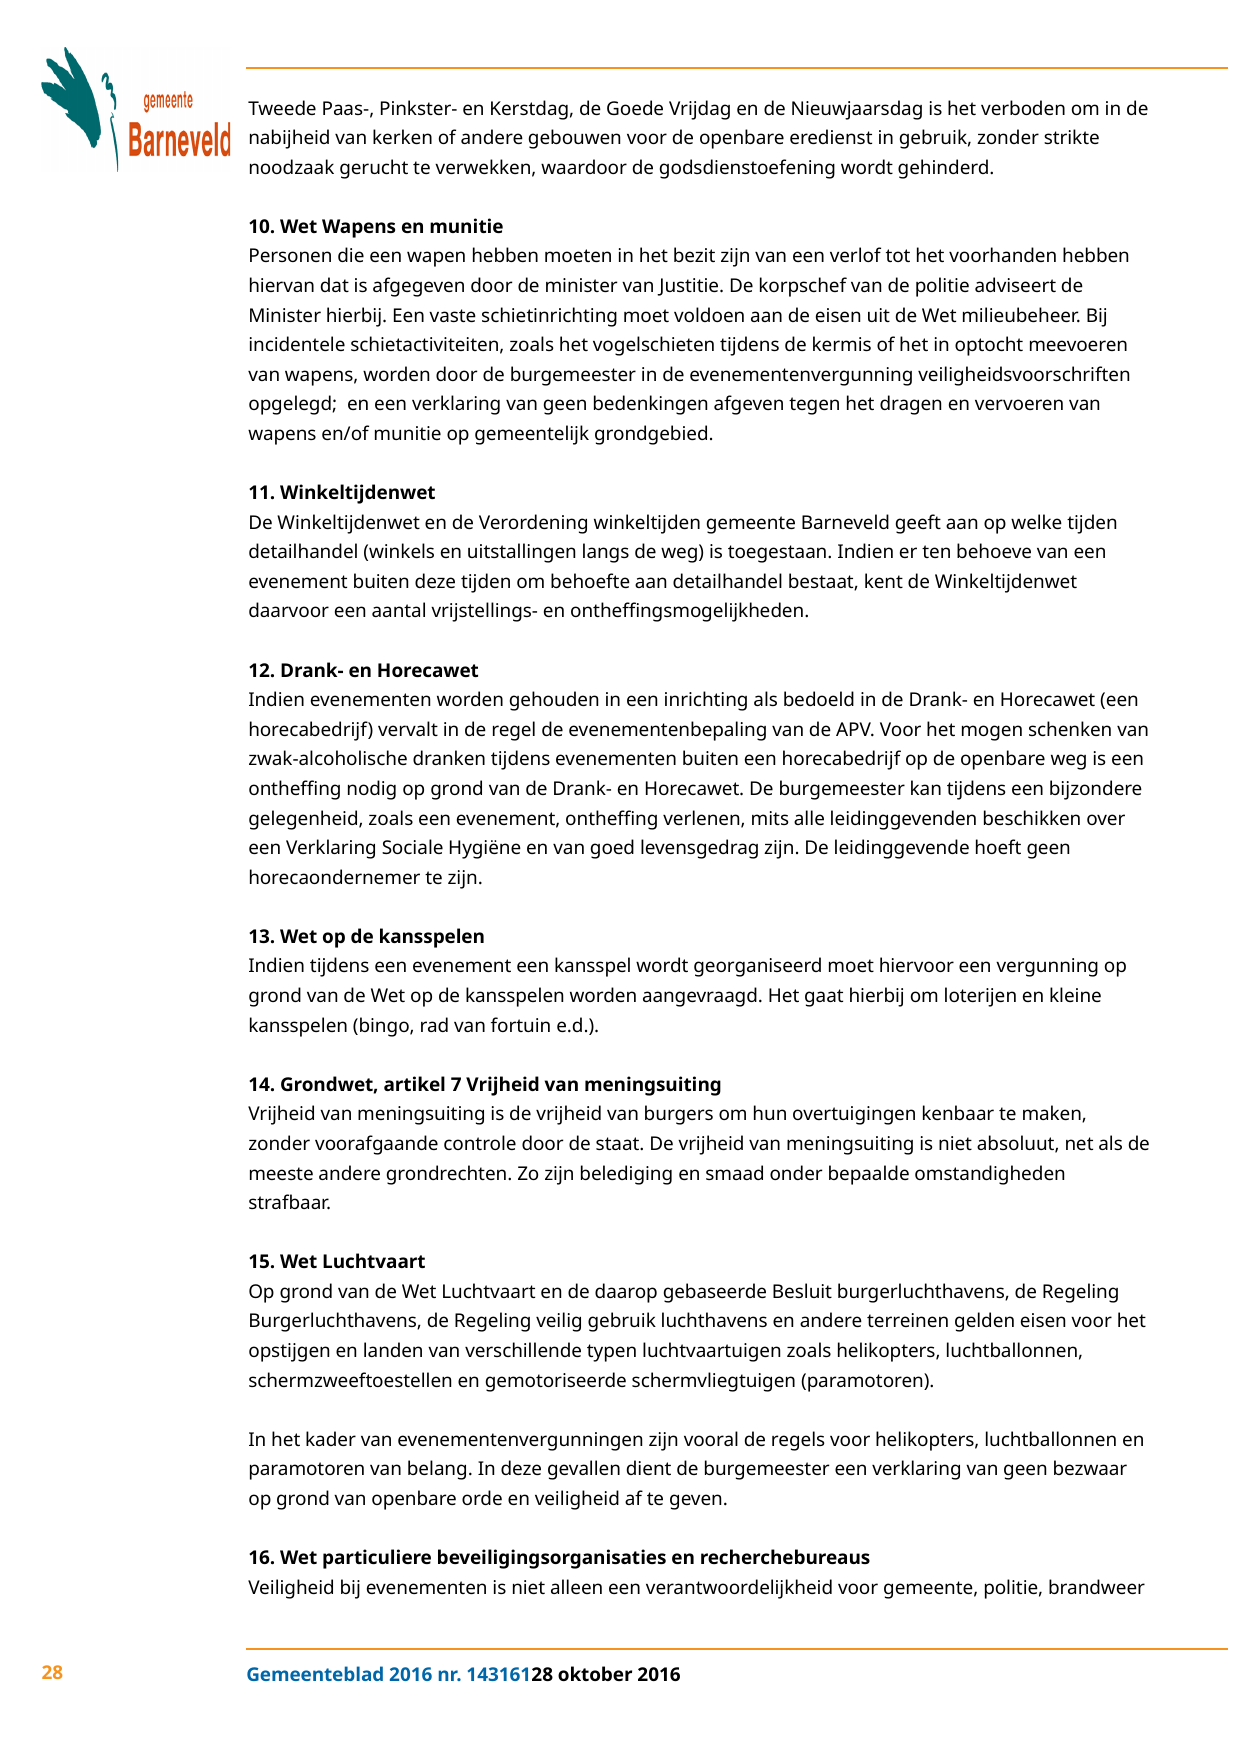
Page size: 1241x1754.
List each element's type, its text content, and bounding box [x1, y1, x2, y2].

text 13. Wet op de kansspelen [248, 923, 1152, 949]
text 11. Winkeltijdenwet [248, 479, 1152, 505]
text Op grond van de Wet Luchtvaart en de daarop gebaseerde Besluit burgerluchthavens, de Regeling Burgerluchthavens, de Regeling veilig gebruik luchthavens en andere terreinen gelden eisen voor het opstijgen en landen van verschillende typen luchtvaartuigen zoals helikopters, luchtballonnen, schermzweeftoestellen en gemotoriseerde schermvliegtuigen (paramotoren). [248, 1278, 1152, 1393]
text Indien evenementen worden gehouden in een inrichting als bedoeld in de Drank- en Horecawet (een horecabedrijf) vervalt in de regel de evenementenbepaling van de APV. Voor het mogen schenken van zwak-alcoholische dranken tijdens evenementen buiten een horecabedrijf op de openbare weg is een ontheffing nodig op grond van de Drank- en Horecawet. De burgemeester kan tijdens een bijzondere gelegenheid, zoals een evenement, ontheffing verlenen, mits alle leidinggevenden beschikken over een Verklaring Sociale Hygiëne en van goed levensgedrag zijn. De leidinggevende hoeft geen horecaondernemer te zijn. [248, 686, 1152, 890]
text Tweede Paas-, Pinkster- en Kerstdag, de Goede Vrijdag en de Nieuwjaarsdag is het verboden om in de nabijheid van kerken of andere gebouwen voor de openbare eredienst in gebruik, zonder strikte noodzaak gerucht te verwekken, waardoor de godsdienstoefening wordt gehinderd. [248, 95, 1152, 180]
text 12. Drank- en Horecawet [248, 657, 1152, 683]
text 15. Wet Luchtvaart [248, 1248, 1152, 1274]
text 10. Wet Wapens en munitie [248, 213, 1152, 239]
text Indien tijdens een evenement een kansspel wordt georganiseerd moet hiervoor een vergunning op grond van de Wet op de kansspelen worden aangevraagd. Het gaat hierbij om loterijen en kleine kansspelen (bingo, rad van fortuin e.d.). [248, 953, 1152, 1038]
text Veiligheid bij evenementen is niet alleen een verantwoordelijkheid voor gemeente, politie, brandweer [248, 1574, 1152, 1600]
text In het kader van evenementenvergunningen zijn vooral de regels voor helikopters, luchtballonnen en paramotoren van belang. In deze gevallen dient de burgemeester een verklaring van geen bezwaar op grond van openbare orde en veiligheid af te geven. [248, 1426, 1152, 1511]
text 16. Wet particuliere beveiligingsorganisaties en recherchebureaus [248, 1544, 1152, 1570]
text 14. Grondwet, artikel 7 Vrijheid van meningsuiting [248, 1071, 1152, 1097]
text Personen die een wapen hebben moeten in het bezit zijn van een verlof tot het voorhanden hebben hiervan dat is afgegeven door de minister van Justitie. De korpschef van de politie adviseert de Minister hierbij. Een vaste schietinrichting moet voldoen aan de eisen uit de Wet milieubeheer. Bij incidentele schietactiviteiten, zoals het vogelschieten tijdens de kermis of het in optocht meevoeren van wapens, worden door de burgemeester in de evenementenvergunning veiligheidsvoorschriften opgelegd; en een verklaring van geen bedenkingen afgeven tegen het dragen en vervoeren van wapens en/of munitie op gemeentelijk grondgebied. [248, 243, 1152, 446]
text Vrijheid van meningsuiting is de vrijheid van burgers om hun overtuigingen kenbaar te maken, zonder voorafgaande controle door de staat. De vrijheid van meningsuiting is niet absoluut, net als de meeste andere grondrechten. Zo zijn belediging en smaad onder bepaalde omstandigheden strafbaar. [248, 1101, 1152, 1215]
picture [41, 47, 231, 172]
text De Winkeltijdenwet en de Verordening winkeltijden gemeente Barneveld geeft aan op welke tijden detailhandel (winkels en uitstallingen langs de weg) is toegestaan. Indien er ten behoeve van een evenement buiten deze tijden om behoefte aan detailhandel bestaat, kent de Winkeltijdenwet daarvoor een aantal vrijstellings- en ontheffingsmogelijkheden. [248, 509, 1152, 623]
